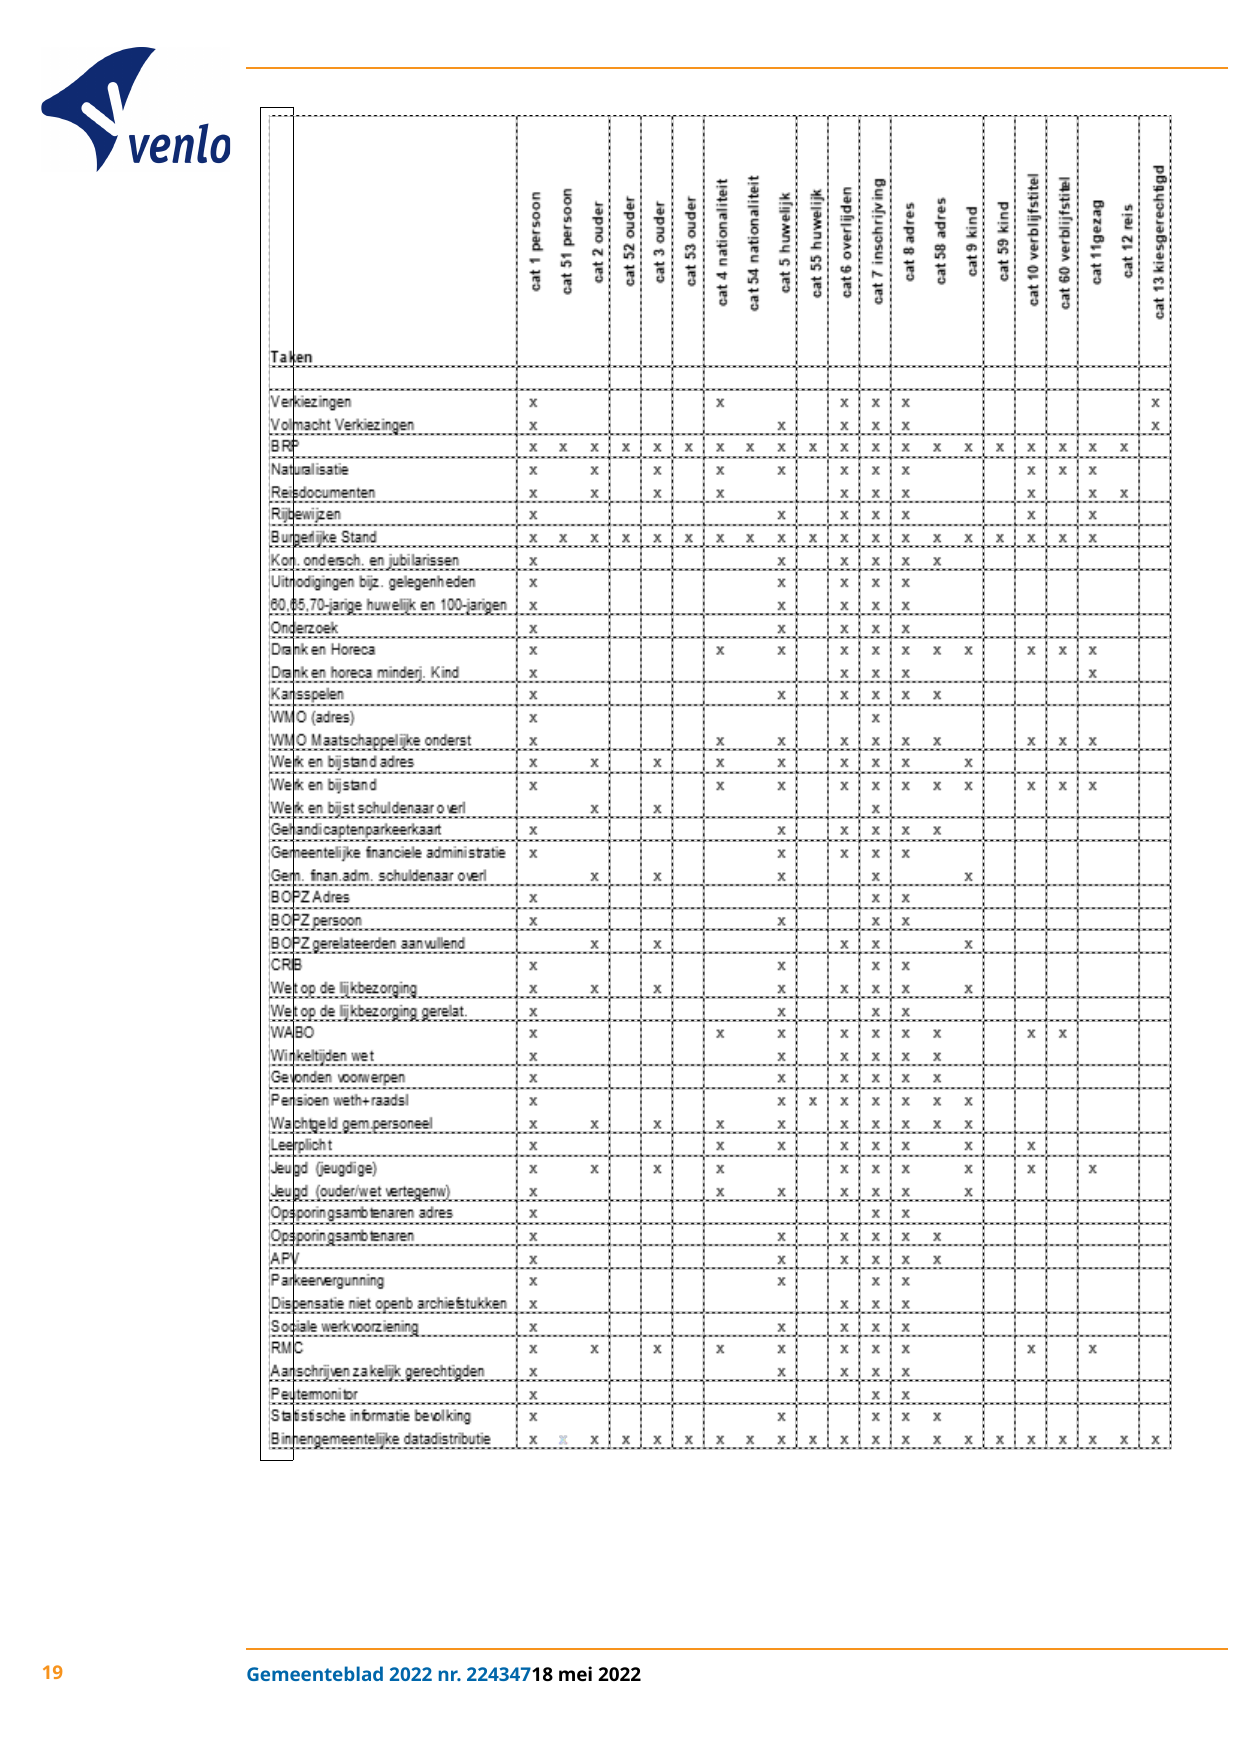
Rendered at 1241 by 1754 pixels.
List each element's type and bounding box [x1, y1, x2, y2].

picture [268, 115, 1173, 1451]
picture [41, 47, 231, 172]
